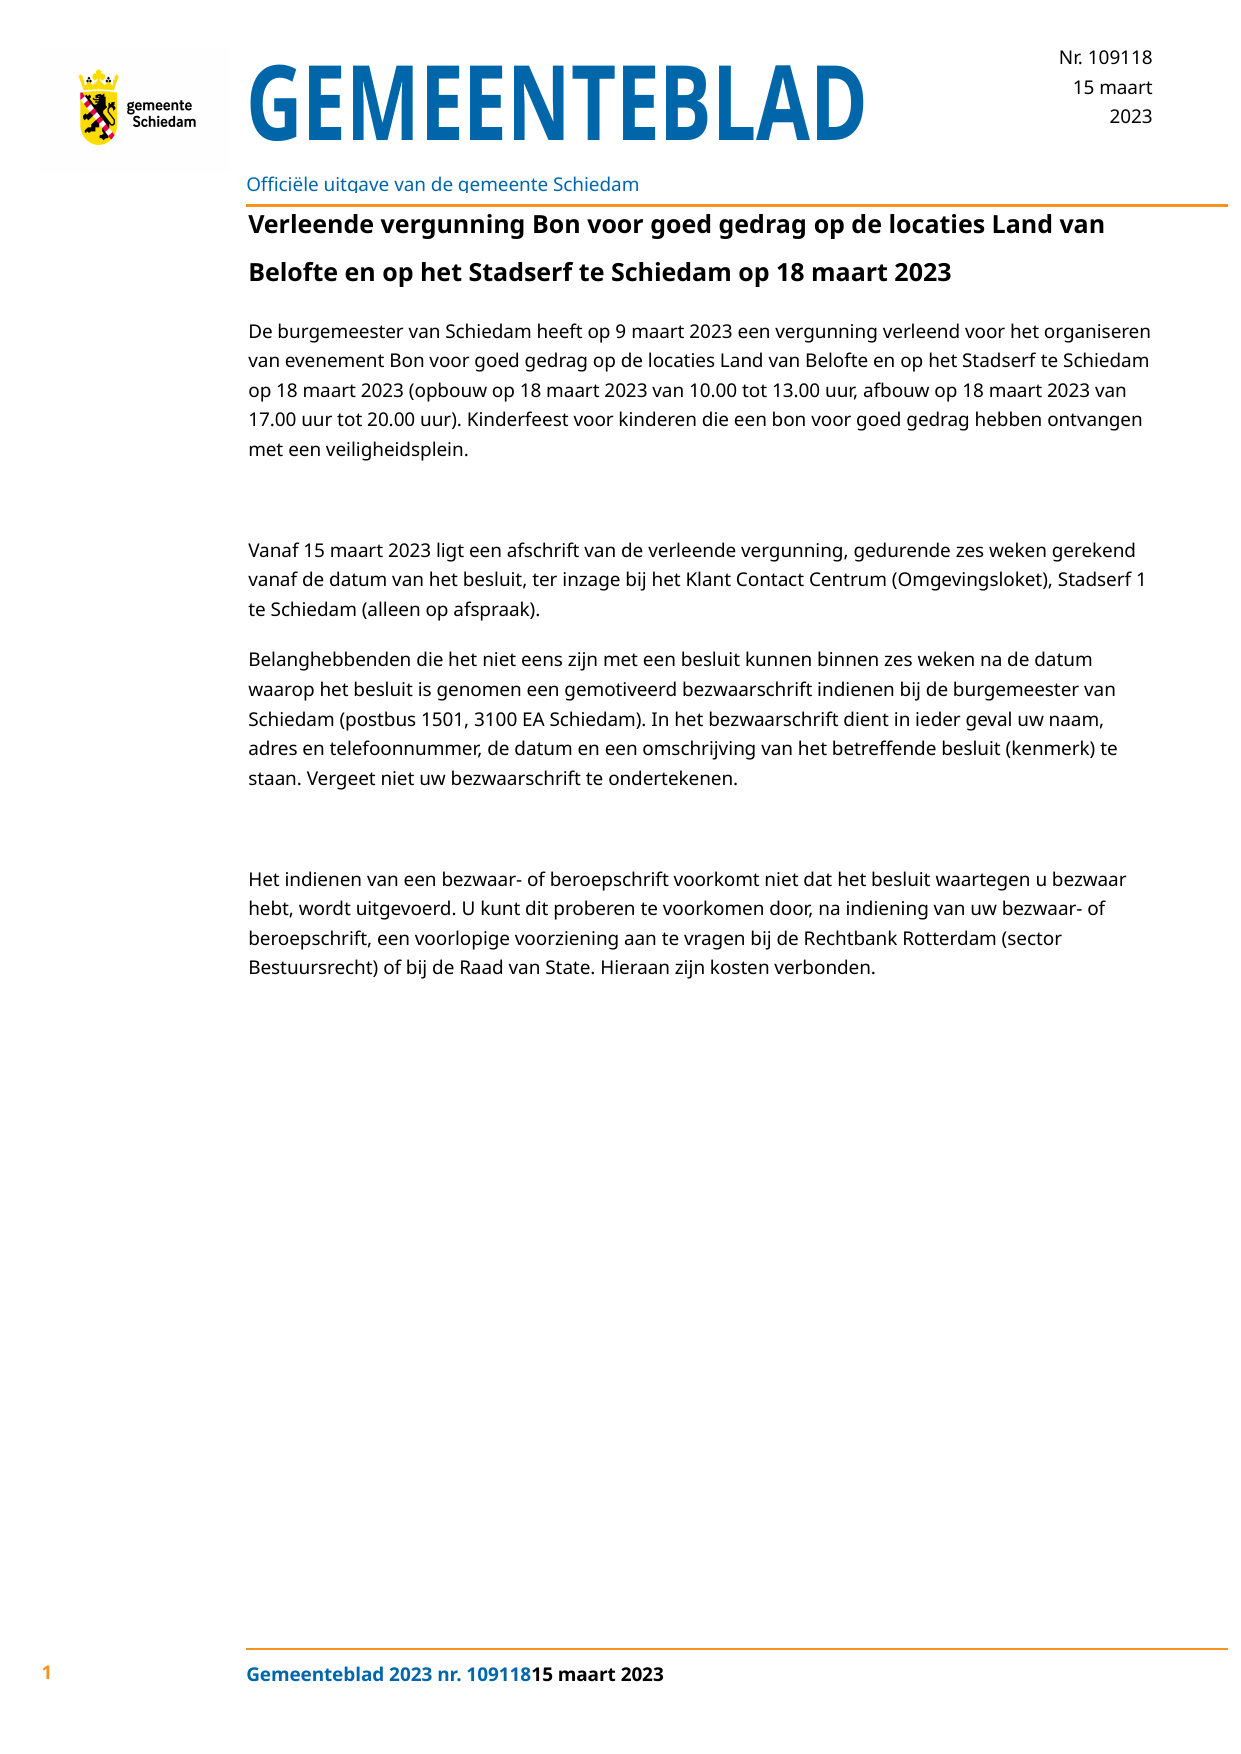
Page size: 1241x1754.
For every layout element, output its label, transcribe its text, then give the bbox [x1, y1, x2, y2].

text Het indienen van een bezwaar- of beroepschrift voorkomt niet dat het besluit waartegen u bezwaar hebt, wordt uitgevoerd. U kunt dit proberen te voorkomen door, na indiening van uw bezwaar- of beroepschrift, een voorlopige voorziening aan te vragen bij de Rechtbank Rotterdam (sector Bestuursrecht) of bij de Raad van State. Hieraan zijn kosten verbonden. [248, 866, 1152, 980]
text Vanaf 15 maart 2023 ligt een afschrift van de verleende vergunning, gedurende zes weken gerekend vanaf de datum van het besluit, ter inzage bij het Klant Contact Centrum (Omgevingsloket), Stadserf 1 te Schiedam (alleen op afspraak). [248, 537, 1152, 622]
picture [41, 47, 231, 172]
text De burgemeester van Schiedam heeft op 9 maart 2023 een vergunning verleend voor het organiseren van evenement Bon voor goed gedrag op de locaties Land van Belofte en op het Stadserf te Schiedam op 18 maart 2023 (opbouw op 18 maart 2023 van 10.00 tot 13.00 uur, afbouw op 18 maart 2023 van 17.00 uur tot 20.00 uur). Kinderfeest voor kinderen die een bon voor goed gedrag hebben ontvangen met een veiligheidsplein. [248, 318, 1152, 462]
text Belanghebbenden die het niet eens zijn met een besluit kunnen binnen zes weken na de datum waarop het besluit is genomen een gemotiveerd bezwaarschrift indienen bij de burgemeester van Schiedam (postbus 1501, 3100 EA Schiedam). In het bezwaarschrift dient in ieder geval uw naam, adres en telefoonnummer, de datum en een omschrijving van het betreffende besluit (kenmerk) te staan. Vergeet niet uw bezwaarschrift te ondertekenen. [248, 647, 1152, 791]
text Verleende vergunning Bon voor goed gedrag op de locaties Land van Belofte en op het Stadserf te Schiedam op 18 maart 2023 [248, 207, 1152, 288]
